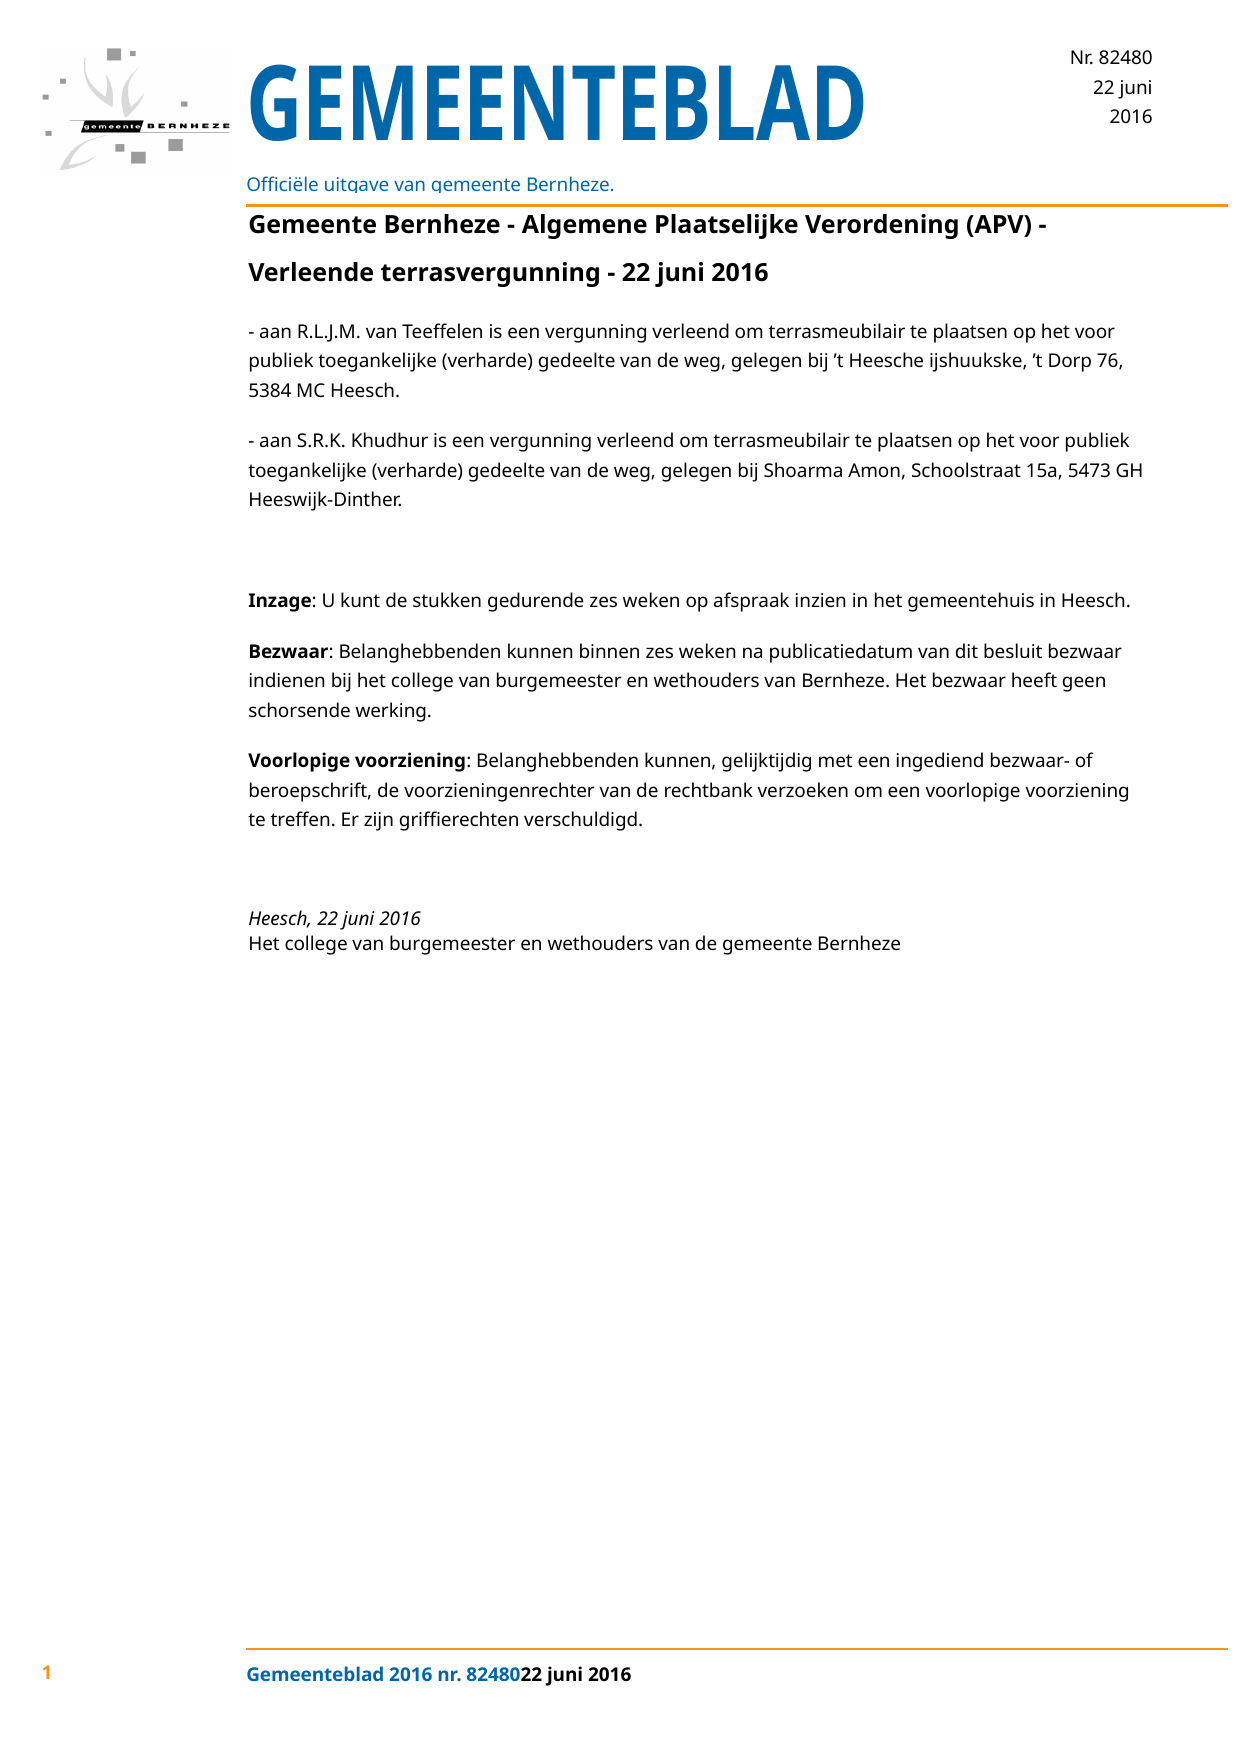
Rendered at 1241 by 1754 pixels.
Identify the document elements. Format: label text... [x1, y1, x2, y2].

text - aan R.L.J.M. van Teeffelen is een vergunning verleend om terrasmeubilair te plaatsen op het voor publiek toegankelijke (verharde) gedeelte van de weg, gelegen bij ’t Heesche ijshuukske, ’t Dorp 76, 5384 MC Heesch. [248, 318, 1152, 403]
text Bezwaar: Belanghebbenden kunnen binnen zes weken na publicatiedatum van dit besluit bezwaar indienen bij het college van burgemeester en wethouders van Bernheze. Het bezwaar heeft geen schorsende werking. [248, 638, 1152, 723]
text - aan S.R.K. Khudhur is een vergunning verleend om terrasmeubilair te plaatsen op het voor publiek toegankelijke (verharde) gedeelte van de weg, gelegen bij Shoarma Amon, Schoolstraat 15a, 5473 GH Heeswijk-Dinther. [248, 427, 1152, 512]
text Gemeente Bernheze - Algemene Plaatselijke Verordening (APV) - Verleende terrasvergunning - 22 juni 2016 [248, 207, 1152, 288]
picture [41, 47, 231, 172]
text Inzage: U kunt de stukken gedurende zes weken op afspraak inzien in het gemeentehuis in Heesch. [248, 587, 1152, 613]
text Het college van burgemeester en wethouders van de gemeente Bernheze [248, 931, 1152, 956]
text Heesch, 22 juni 2016 [248, 905, 1152, 931]
text Voorlopige voorziening: Belanghebbenden kunnen, gelijktijdig met een ingediend bezwaar- of beroepschrift, de voorzieningenrechter van de rechtbank verzoeken om een voorlopige voorziening te treffen. Er zijn griffierechten verschuldigd. [248, 747, 1152, 832]
